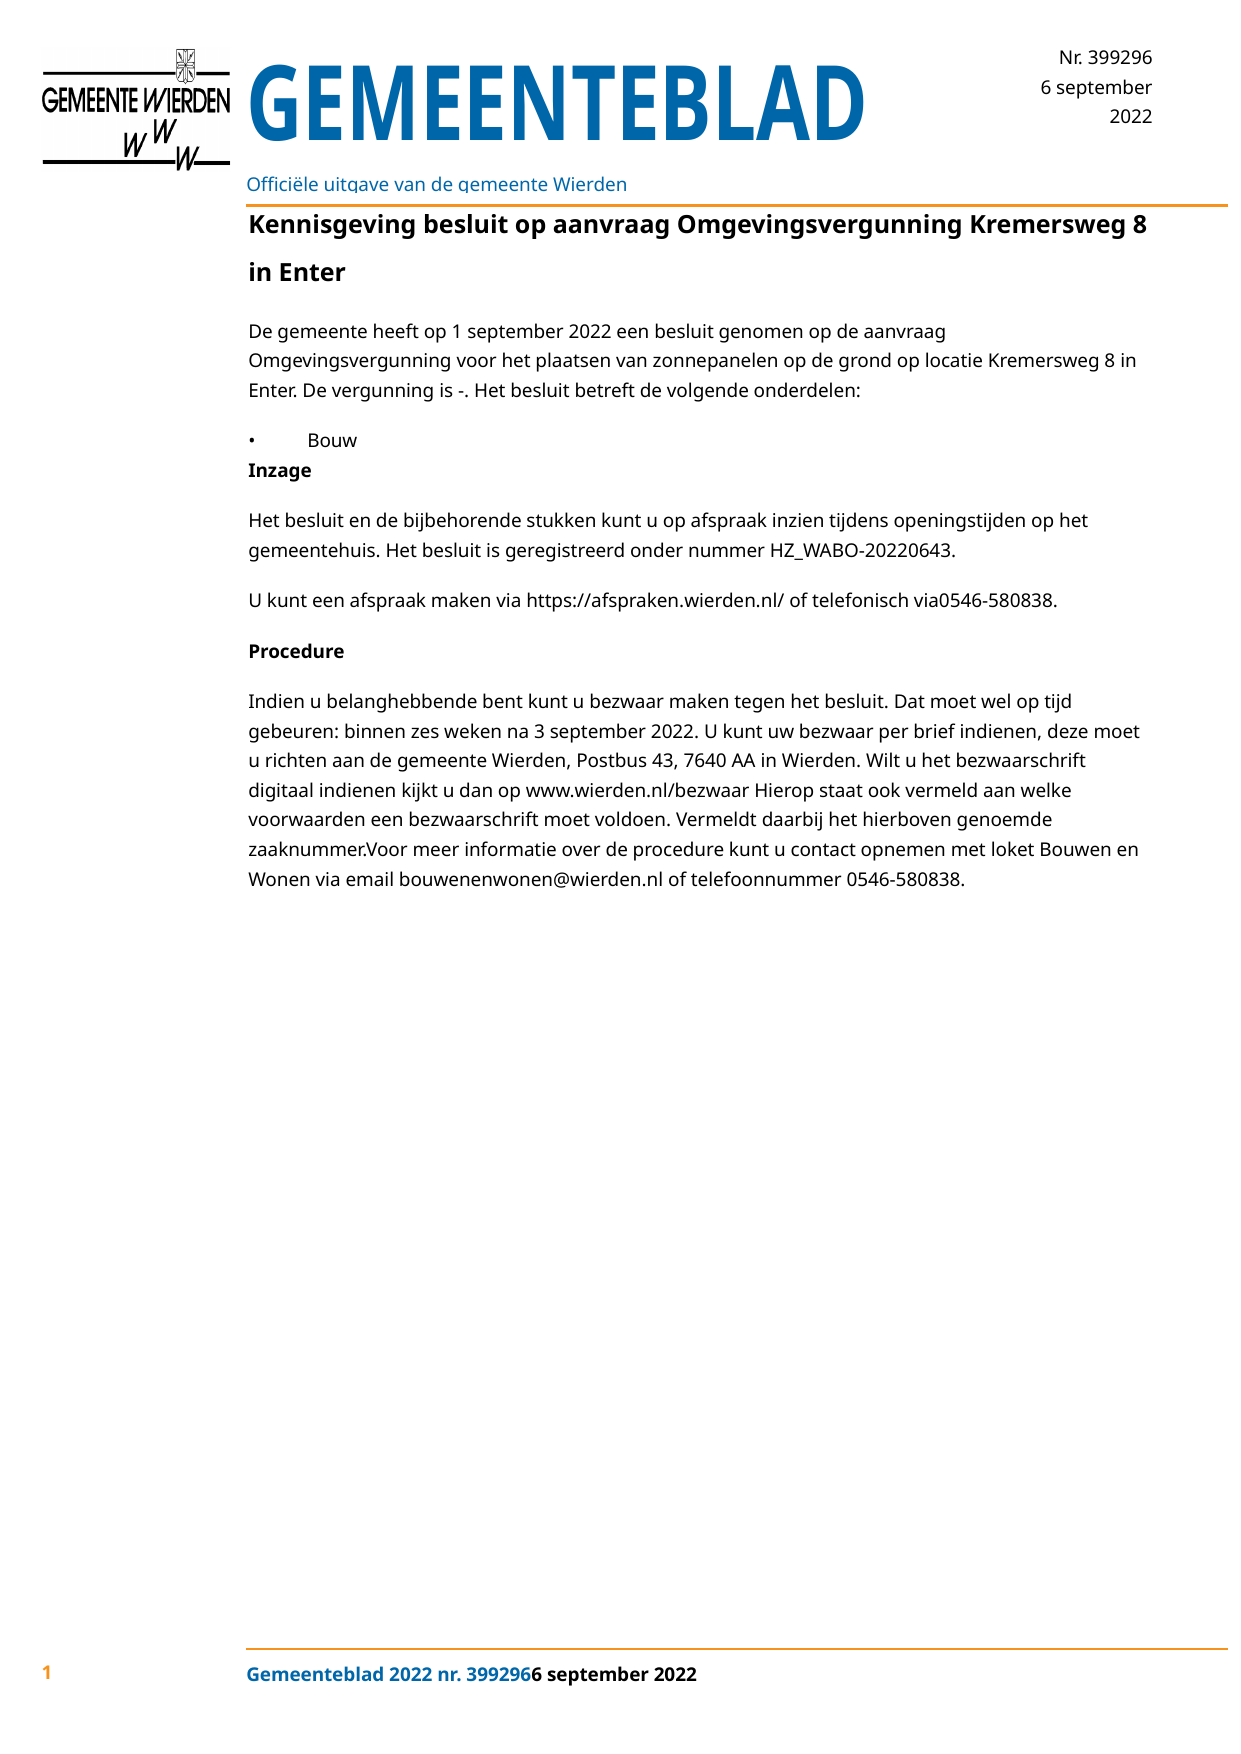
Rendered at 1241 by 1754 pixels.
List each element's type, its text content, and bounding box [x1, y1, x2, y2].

text Het besluit en de bijbehorende stukken kunt u op afspraak inzien tijdens openingstijden op het gemeentehuis. Het besluit is geregistreerd onder nummer HZ_WABO-20220643. [248, 507, 1152, 563]
list Bouw [248, 427, 1152, 453]
text Indien u belanghebbende bent kunt u bezwaar maken tegen het besluit. Dat moet wel op tijd gebeuren: binnen zes weken na 3 september 2022. U kunt uw bezwaar per brief indienen, deze moet u richten aan de gemeente Wierden, Postbus 43, 7640 AA in Wierden. Wilt u het bezwaarschrift digitaal indienen kijkt u dan op www.wierden.nl/bezwaar Hierop staat ook vermeld aan welke voorwaarden een bezwaarschrift moet voldoen. Vermeldt daarbij het hierboven genoemde zaaknummer.Voor meer informatie over de procedure kunt u contact opnemen met loket Bouwen en Wonen via email bouwenenwonen@wierden.nl of telefoonnummer 0546-580838. [248, 688, 1152, 892]
picture [41, 47, 231, 172]
text Kennisgeving besluit op aanvraag Omgevingsvergunning Kremersweg 8 in Enter [248, 207, 1152, 288]
text Procedure [248, 638, 1152, 664]
text U kunt een afspraak maken via https://afspraken.wierden.nl/ of telefonisch via0546-580838. [248, 587, 1152, 613]
text De gemeente heeft op 1 september 2022 een besluit genomen op de aanvraag Omgevingsvergunning voor het plaatsen van zonnepanelen op de grond op locatie Kremersweg 8 in Enter. De vergunning is -. Het besluit betreft de volgende onderdelen: [248, 318, 1152, 403]
text Inzage [248, 457, 1152, 483]
